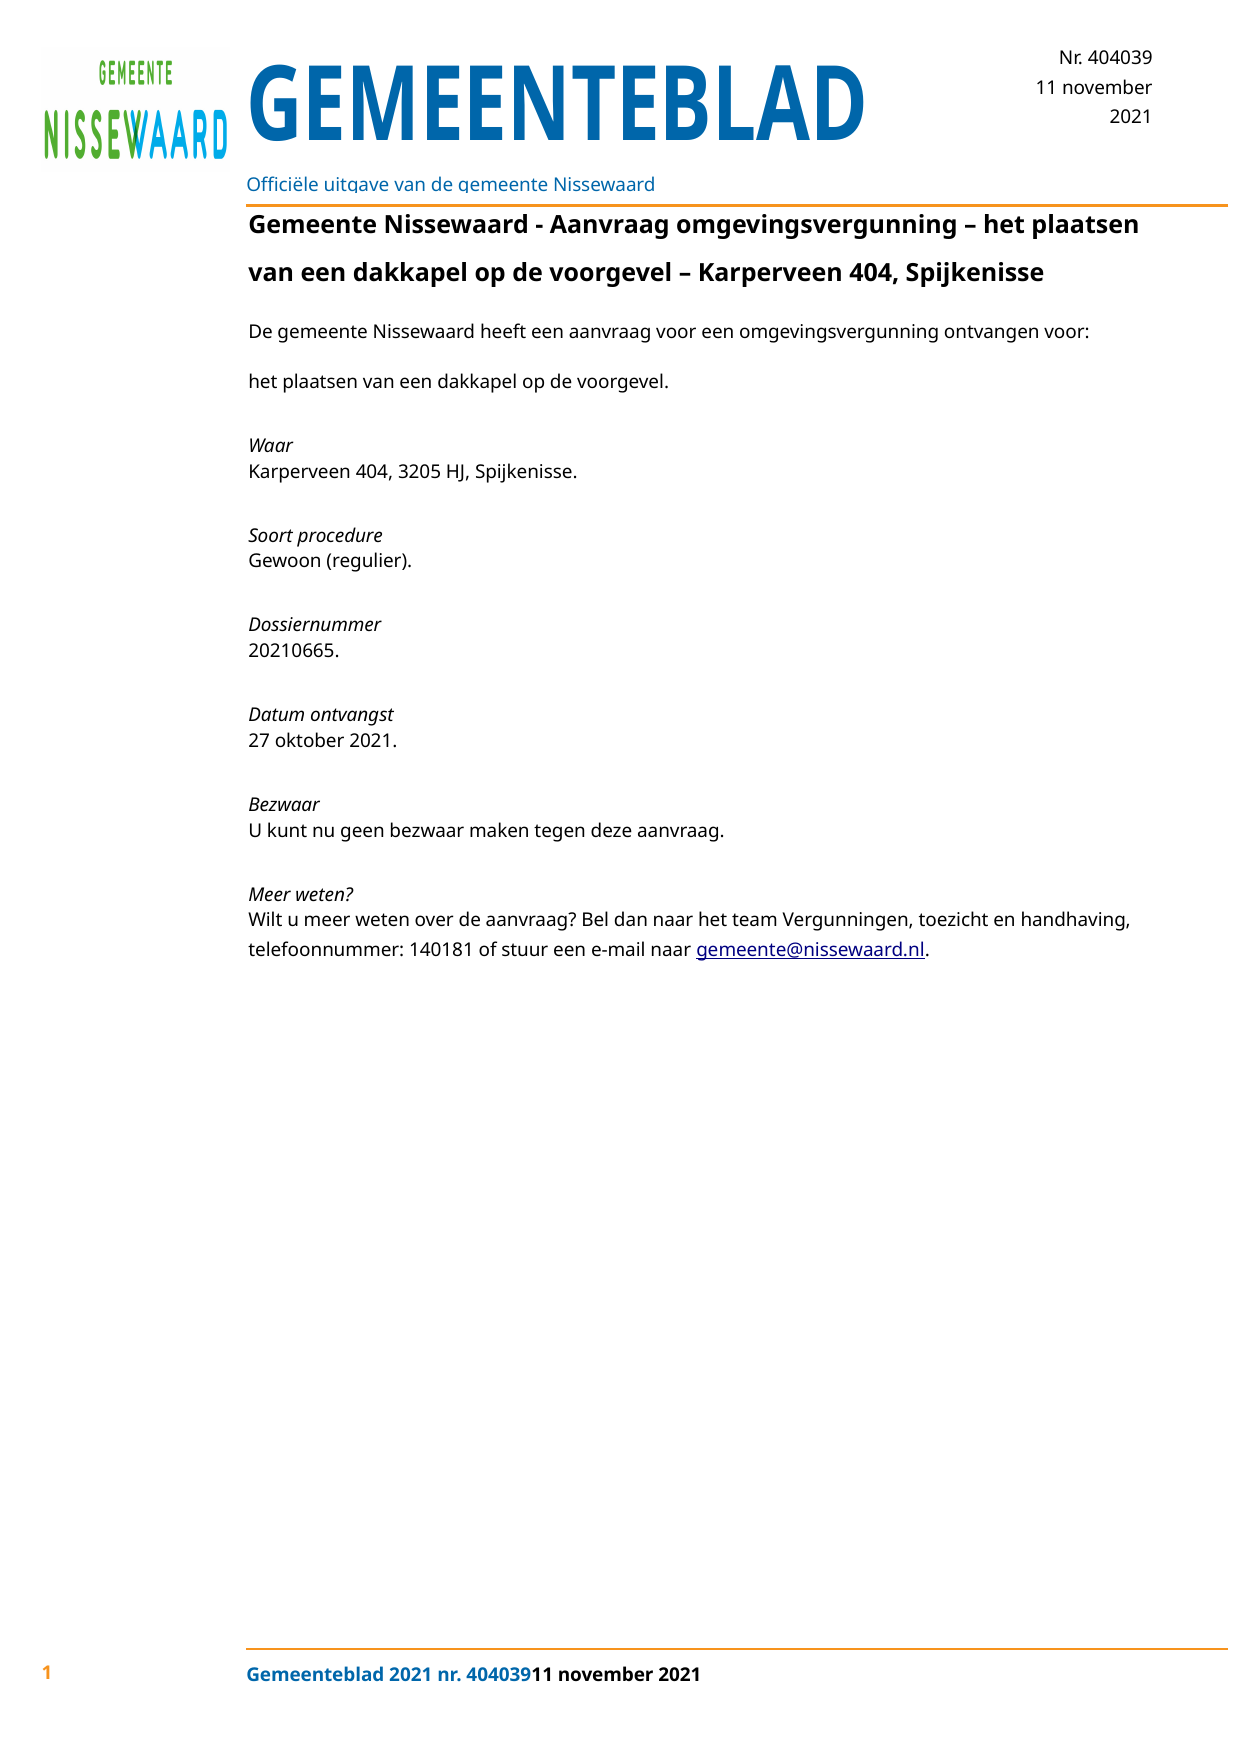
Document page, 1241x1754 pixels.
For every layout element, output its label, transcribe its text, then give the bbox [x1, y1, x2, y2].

text U kunt nu geen bezwaar maken tegen deze aanvraag. [248, 817, 1152, 842]
text Soort procedure [248, 522, 1152, 548]
picture [41, 47, 231, 172]
text Datum ontvangst [248, 701, 1152, 727]
text Dossiernummer [248, 612, 1152, 637]
text 27 oktober 2021. [248, 727, 1152, 753]
text het plaatsen van een dakkapel op de voorgevel. [248, 368, 1152, 394]
text Meer weten? [248, 881, 1152, 906]
text Gewoon (regulier). [248, 548, 1152, 573]
text Wilt u meer weten over de aanvraag? Bel dan naar het team Vergunningen, toezicht en handhaving, telefoonnummer: 140181 of stuur een e-mail naar gemeente@nissewaard.nl. [248, 906, 1152, 962]
text Karperveen 404, 3205 HJ, Spijkenisse. [248, 458, 1152, 484]
text 20210665. [248, 637, 1152, 663]
text Waar [248, 432, 1152, 458]
text Bezwaar [248, 791, 1152, 817]
text Gemeente Nissewaard - Aanvraag omgevingsvergunning – het plaatsen van een dakkapel op de voorgevel – Karperveen 404, Spijkenisse [248, 207, 1152, 288]
text De gemeente Nissewaard heeft een aanvraag voor een omgevingsvergunning ontvangen voor: [248, 318, 1152, 344]
